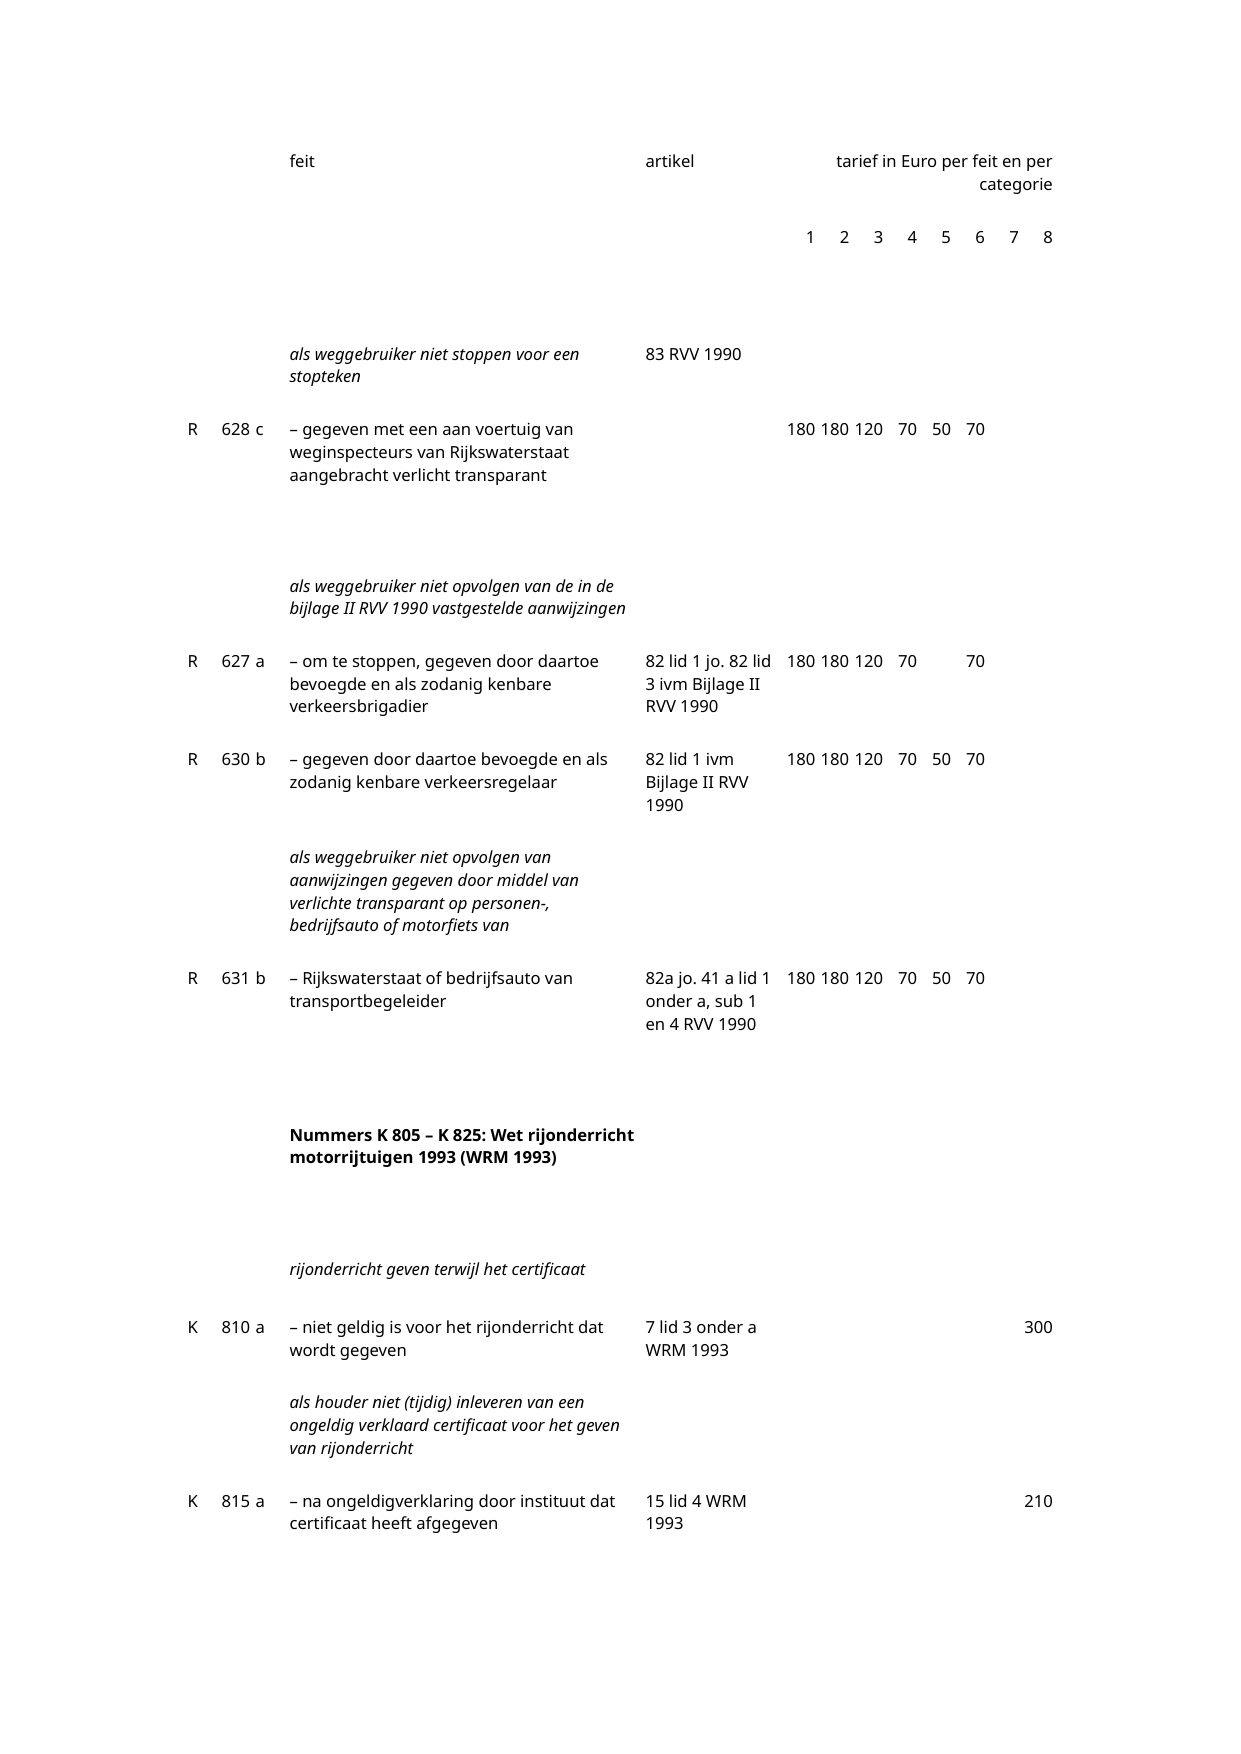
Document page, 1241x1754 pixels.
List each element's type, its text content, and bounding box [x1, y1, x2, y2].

table_cell – gegeven door daartoe bevoegde en als zodanig kenbare verkeersregelaar [289, 748, 645, 846]
table_cell b [255, 748, 289, 846]
table_cell 70 [951, 967, 985, 1065]
table_cell [645, 225, 781, 284]
table_cell 7 [985, 225, 1019, 284]
table_cell [781, 1123, 815, 1199]
table_cell [289, 284, 645, 342]
table_cell a [255, 1489, 289, 1564]
table_cell [985, 516, 1019, 574]
table_cell 50 [917, 967, 951, 1065]
table_cell [951, 1199, 985, 1257]
table_cell [985, 1489, 1019, 1564]
table_cell [188, 225, 221, 284]
table_cell [985, 342, 1019, 418]
table_header tarief in Euro per feit en per categorie [781, 150, 1053, 225]
table_cell [815, 846, 849, 967]
table_cell [883, 516, 917, 574]
table_cell [1019, 967, 1053, 1065]
table_cell [849, 574, 883, 650]
table_cell [883, 1123, 917, 1199]
table_cell [849, 1257, 883, 1316]
table_cell 180 [781, 967, 815, 1065]
table_cell [917, 1123, 951, 1199]
table_cell als houder niet (tijdig) inleveren van een ongeldig verklaard certificaat voor het geven van rijonderricht [289, 1391, 645, 1489]
table_cell [255, 225, 289, 284]
table_cell [985, 846, 1019, 967]
table_cell [188, 1257, 221, 1316]
table_cell [255, 1123, 289, 1199]
table_cell [781, 1065, 815, 1123]
table_cell 50 [917, 418, 951, 516]
table_cell [917, 1391, 951, 1489]
table_cell [188, 1123, 221, 1199]
table_cell [781, 1316, 815, 1391]
table_cell [221, 574, 255, 650]
table_cell [951, 1123, 985, 1199]
table_cell [1019, 516, 1053, 574]
table_cell [221, 1123, 255, 1199]
table_cell [985, 1257, 1019, 1316]
table_cell [645, 418, 781, 516]
table_cell [985, 1065, 1019, 1123]
table_cell [645, 1123, 781, 1199]
table_cell 6 [951, 225, 985, 284]
table_cell [849, 1316, 883, 1391]
table_cell [1019, 748, 1053, 846]
table_cell 628 [221, 418, 255, 516]
table_cell [883, 1257, 917, 1316]
table_cell Nummers K 805 – K 825: Wet rijonderricht motorrijtuigen 1993 (WRM 1993) [289, 1123, 645, 1199]
table_cell [1019, 846, 1053, 967]
table_cell [1019, 284, 1053, 342]
table_cell K [188, 1316, 221, 1391]
table_cell [645, 1199, 781, 1257]
table_cell [951, 1257, 985, 1316]
table_cell [645, 516, 781, 574]
table_cell [917, 1489, 951, 1564]
table_cell [1019, 1123, 1053, 1199]
table_cell [917, 516, 951, 574]
table_cell c [255, 418, 289, 516]
table_cell [883, 1065, 917, 1123]
table_cell 70 [951, 650, 985, 748]
table_cell 83 RVV 1990 [645, 342, 781, 418]
table_cell [188, 1065, 221, 1123]
table_cell [883, 1391, 917, 1489]
table_cell [815, 1123, 849, 1199]
table_cell [221, 1199, 255, 1257]
table_cell [289, 516, 645, 574]
table_cell [917, 650, 951, 748]
table_cell [1019, 1257, 1053, 1316]
table_cell 82 lid 1 jo. 82 lid 3 ivm Bijlage II RVV 1990 [645, 650, 781, 748]
table_cell [883, 284, 917, 342]
table_cell [221, 846, 255, 967]
table_cell [985, 284, 1019, 342]
table_cell [289, 225, 645, 284]
table_cell [781, 1391, 815, 1489]
table_cell a [255, 1316, 289, 1391]
table_cell [951, 574, 985, 650]
table_cell [815, 284, 849, 342]
table_cell K [188, 1489, 221, 1564]
table_cell 8 [1019, 225, 1053, 284]
table_cell [849, 846, 883, 967]
table_cell rijonderricht geven terwijl het certificaat [289, 1257, 645, 1316]
table_header [188, 150, 221, 225]
table_cell 82 lid 1 ivm Bijlage II RVV 1990 [645, 748, 781, 846]
table_cell [188, 846, 221, 967]
table_cell 631 [221, 967, 255, 1065]
table_cell [849, 1065, 883, 1123]
table_cell [883, 1489, 917, 1564]
table_cell R [188, 748, 221, 846]
table_cell – niet geldig is voor het rijonderricht dat wordt gegeven [289, 1316, 645, 1391]
table_cell 120 [849, 748, 883, 846]
table_cell [221, 1065, 255, 1123]
table_cell [883, 342, 917, 418]
table_cell [1019, 1391, 1053, 1489]
table_cell [815, 1065, 849, 1123]
table_cell [985, 1199, 1019, 1257]
table_cell 15 lid 4 WRM 1993 [645, 1489, 781, 1564]
table_cell als weggebruiker niet opvolgen van aanwijzingen gegeven door middel van verlichte transparant op personen-, bedrijfsauto of motorfiets van [289, 846, 645, 967]
table_cell 180 [815, 418, 849, 516]
table_cell [1019, 1065, 1053, 1123]
table_cell 7 lid 3 onder a WRM 1993 [645, 1316, 781, 1391]
table_cell [781, 516, 815, 574]
table_cell [645, 574, 781, 650]
table_cell [951, 284, 985, 342]
table_cell 810 [221, 1316, 255, 1391]
table_cell [849, 342, 883, 418]
table_cell 210 [1019, 1489, 1053, 1564]
table_cell 815 [221, 1489, 255, 1564]
table_cell [255, 516, 289, 574]
table_cell – gegeven met een aan voertuig van weginspecteurs van Rijkswaterstaat aangebracht verlicht transparant [289, 418, 645, 516]
table_cell [221, 342, 255, 418]
table_cell [917, 1257, 951, 1316]
table_cell [221, 1257, 255, 1316]
table_cell [781, 342, 815, 418]
table_cell [188, 284, 221, 342]
table_cell 2 [815, 225, 849, 284]
table_cell [883, 574, 917, 650]
table_cell 120 [849, 650, 883, 748]
table_cell 70 [883, 650, 917, 748]
table_cell [645, 1065, 781, 1123]
table_cell [917, 574, 951, 650]
table_cell [815, 1199, 849, 1257]
table_cell [781, 1199, 815, 1257]
table_header [255, 150, 289, 225]
table_cell 70 [883, 967, 917, 1065]
table_cell [1019, 1199, 1053, 1257]
table_cell [985, 574, 1019, 650]
table_cell 70 [951, 418, 985, 516]
table_cell [849, 516, 883, 574]
table_cell – na ongeldigverklaring door instituut dat certificaat heeft afgegeven [289, 1489, 645, 1564]
table_cell [255, 1257, 289, 1316]
table_cell [917, 846, 951, 967]
table_cell [951, 1065, 985, 1123]
table_cell 120 [849, 967, 883, 1065]
table_cell [985, 1123, 1019, 1199]
table_cell 630 [221, 748, 255, 846]
table_cell [951, 1316, 985, 1391]
table_cell R [188, 967, 221, 1065]
table_cell 180 [815, 650, 849, 748]
table_cell 180 [815, 748, 849, 846]
table_cell [255, 1199, 289, 1257]
table_header artikel [645, 150, 781, 225]
table_cell [255, 1065, 289, 1123]
table_cell [188, 342, 221, 418]
table_cell [221, 516, 255, 574]
table_cell [917, 342, 951, 418]
table_cell [815, 1316, 849, 1391]
table_cell [883, 846, 917, 967]
table_cell [645, 1257, 781, 1316]
table_cell als weggebruiker niet stoppen voor een stopteken [289, 342, 645, 418]
table_cell 82a jo. 41 a lid 1 onder a, sub 1 en 4 RVV 1990 [645, 967, 781, 1065]
table_cell [917, 1316, 951, 1391]
table_cell [815, 1489, 849, 1564]
table_cell [815, 574, 849, 650]
table_cell [1019, 650, 1053, 748]
table_cell [917, 284, 951, 342]
table_cell [221, 1391, 255, 1489]
table_cell [781, 284, 815, 342]
table_cell als weggebruiker niet opvolgen van de in de bijlage II RVV 1990 vastgestelde aanwijzingen [289, 574, 645, 650]
table_cell a [255, 650, 289, 748]
table_cell 120 [849, 418, 883, 516]
table_cell [255, 1391, 289, 1489]
table_cell 300 [1019, 1316, 1053, 1391]
table_cell b [255, 967, 289, 1065]
table_cell [289, 1065, 645, 1123]
table_cell [883, 1199, 917, 1257]
table_cell [645, 1391, 781, 1489]
table_cell [188, 1199, 221, 1257]
table_cell 4 [883, 225, 917, 284]
table_cell [815, 342, 849, 418]
table_cell [781, 1257, 815, 1316]
table_cell [781, 574, 815, 650]
table_cell [849, 1199, 883, 1257]
table_cell 70 [883, 748, 917, 846]
table_cell [221, 284, 255, 342]
table_cell [883, 1316, 917, 1391]
table_cell [645, 284, 781, 342]
table_cell [781, 846, 815, 967]
table_cell [985, 967, 1019, 1065]
table_cell 180 [781, 418, 815, 516]
table_header feit [289, 150, 645, 225]
table_cell [985, 748, 1019, 846]
table_cell [255, 846, 289, 967]
table_cell [985, 1391, 1019, 1489]
table_cell [815, 1391, 849, 1489]
table_cell [917, 1065, 951, 1123]
table_cell 180 [781, 650, 815, 748]
table_cell [849, 1123, 883, 1199]
table_cell [255, 342, 289, 418]
table_cell [781, 1489, 815, 1564]
table_cell [951, 846, 985, 967]
table_cell [985, 650, 1019, 748]
table_cell [815, 516, 849, 574]
table_cell [849, 284, 883, 342]
table_cell [188, 516, 221, 574]
table_cell R [188, 418, 221, 516]
table_cell [951, 1391, 985, 1489]
table_cell 180 [815, 967, 849, 1065]
table_cell [645, 846, 781, 967]
table_cell 3 [849, 225, 883, 284]
table_cell [917, 1199, 951, 1257]
table_cell – Rijkswaterstaat of bedrijfsauto van transportbegeleider [289, 967, 645, 1065]
table_cell 50 [917, 748, 951, 846]
table_cell 70 [951, 748, 985, 846]
table_cell [951, 1489, 985, 1564]
table_cell [1019, 342, 1053, 418]
table_cell [951, 516, 985, 574]
table_cell [289, 1199, 645, 1257]
table_cell – om te stoppen, gegeven door daartoe bevoegde en als zodanig kenbare verkeersbrigadier [289, 650, 645, 748]
table_cell [849, 1489, 883, 1564]
table_cell [1019, 418, 1053, 516]
table_cell 627 [221, 650, 255, 748]
table_cell [188, 1391, 221, 1489]
table_cell 1 [781, 225, 815, 284]
table_cell [255, 574, 289, 650]
table_cell [1019, 574, 1053, 650]
table_cell [985, 418, 1019, 516]
table_cell [815, 1257, 849, 1316]
table_cell 5 [917, 225, 951, 284]
table_cell [985, 1316, 1019, 1391]
table_cell 180 [781, 748, 815, 846]
table_cell [188, 574, 221, 650]
table_header [221, 150, 255, 225]
table_cell [221, 225, 255, 284]
table_cell R [188, 650, 221, 748]
table_cell 70 [883, 418, 917, 516]
table_cell [255, 284, 289, 342]
table_cell [951, 342, 985, 418]
table_cell [849, 1391, 883, 1489]
